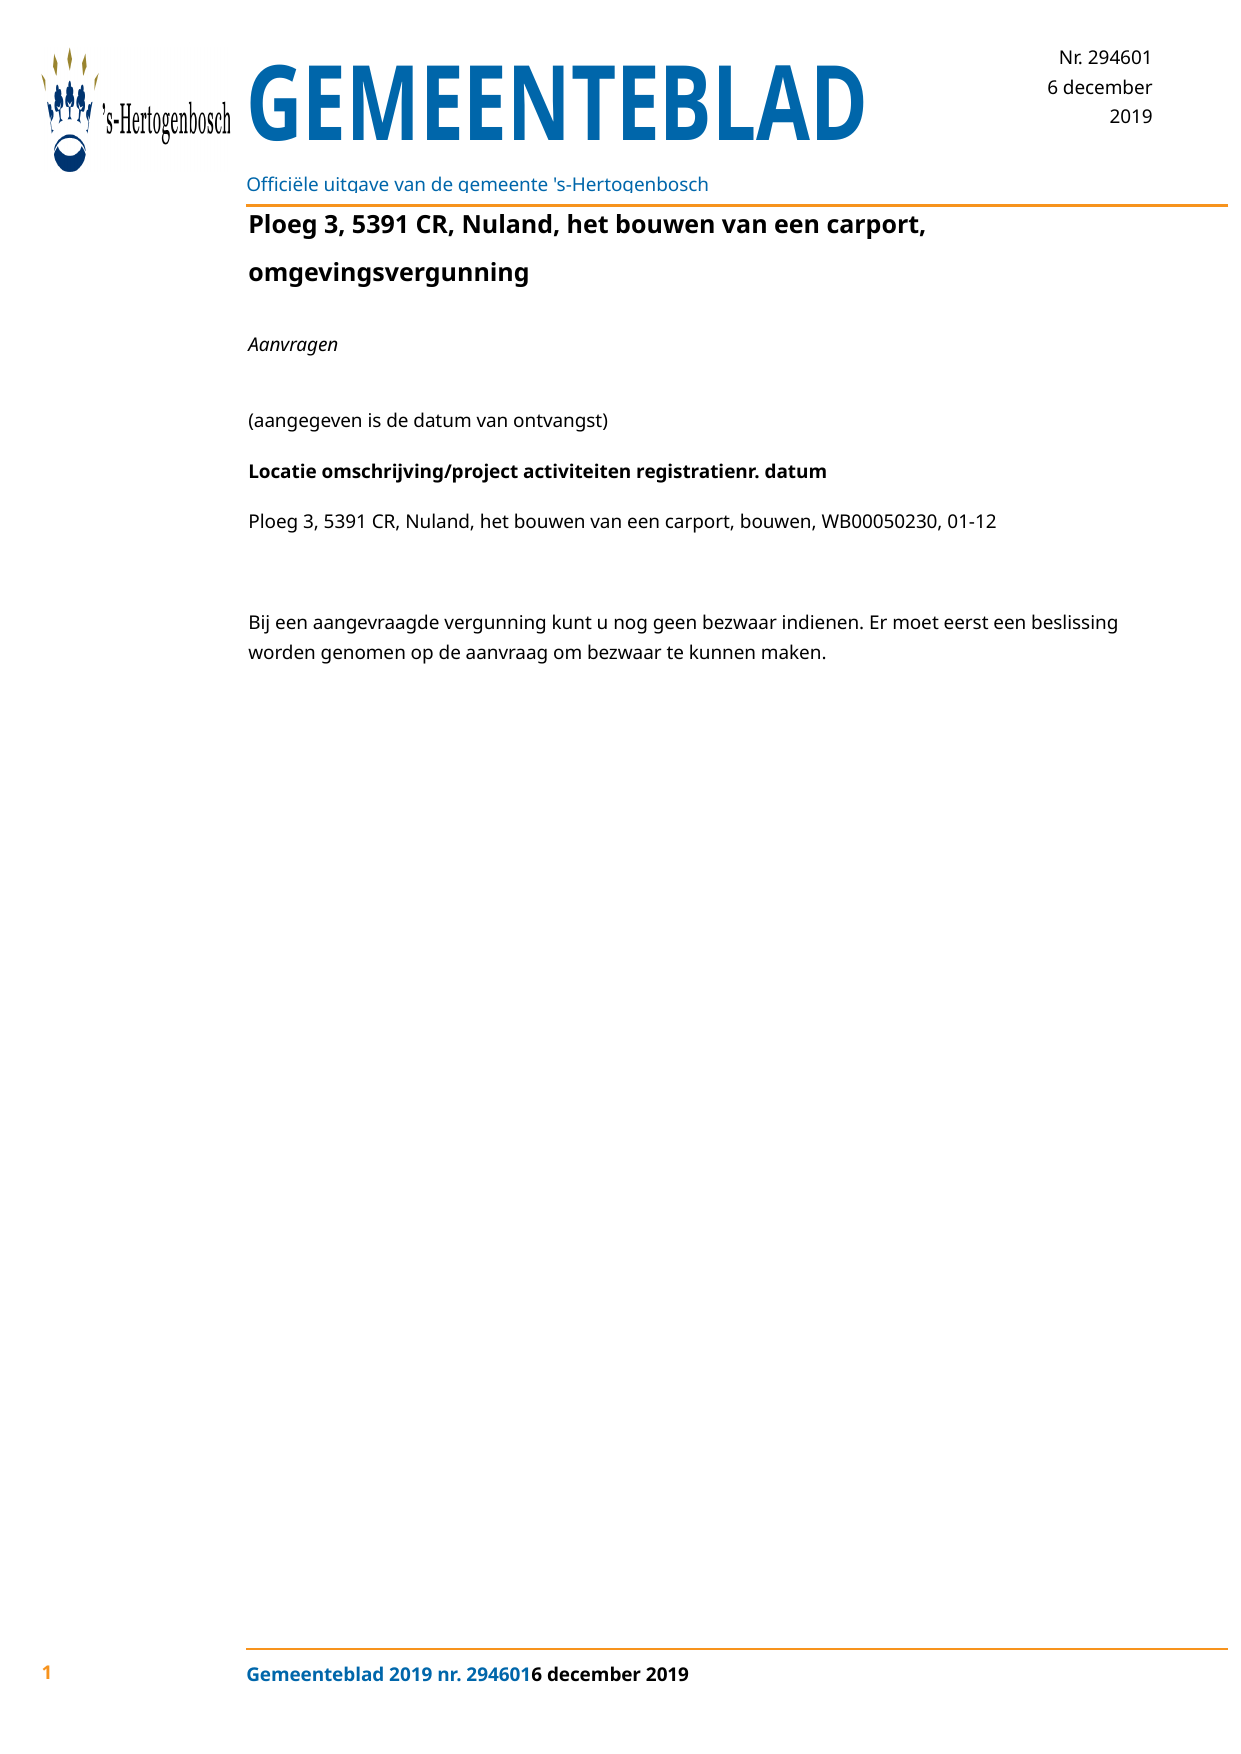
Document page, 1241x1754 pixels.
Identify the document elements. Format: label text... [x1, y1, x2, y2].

text Bij een aangevraagde vergunning kunt u nog geen bezwaar indienen. Er moet eerst een beslissing worden genomen op de aanvraag om bezwaar te kunnen maken. [248, 609, 1152, 664]
picture [41, 47, 231, 172]
text Aanvragen [248, 331, 1152, 357]
text Ploeg 3, 5391 CR, Nuland, het bouwen van een carport, bouwen, WB00050230, 01-12 [248, 508, 1152, 534]
text (aangegeven is de datum van ontvangst) [248, 408, 1152, 433]
text Locatie omschrijving/project activiteiten registratienr. datum [248, 458, 1152, 484]
text Ploeg 3, 5391 CR, Nuland, het bouwen van een carport, omgevingsvergunning [248, 207, 1152, 288]
